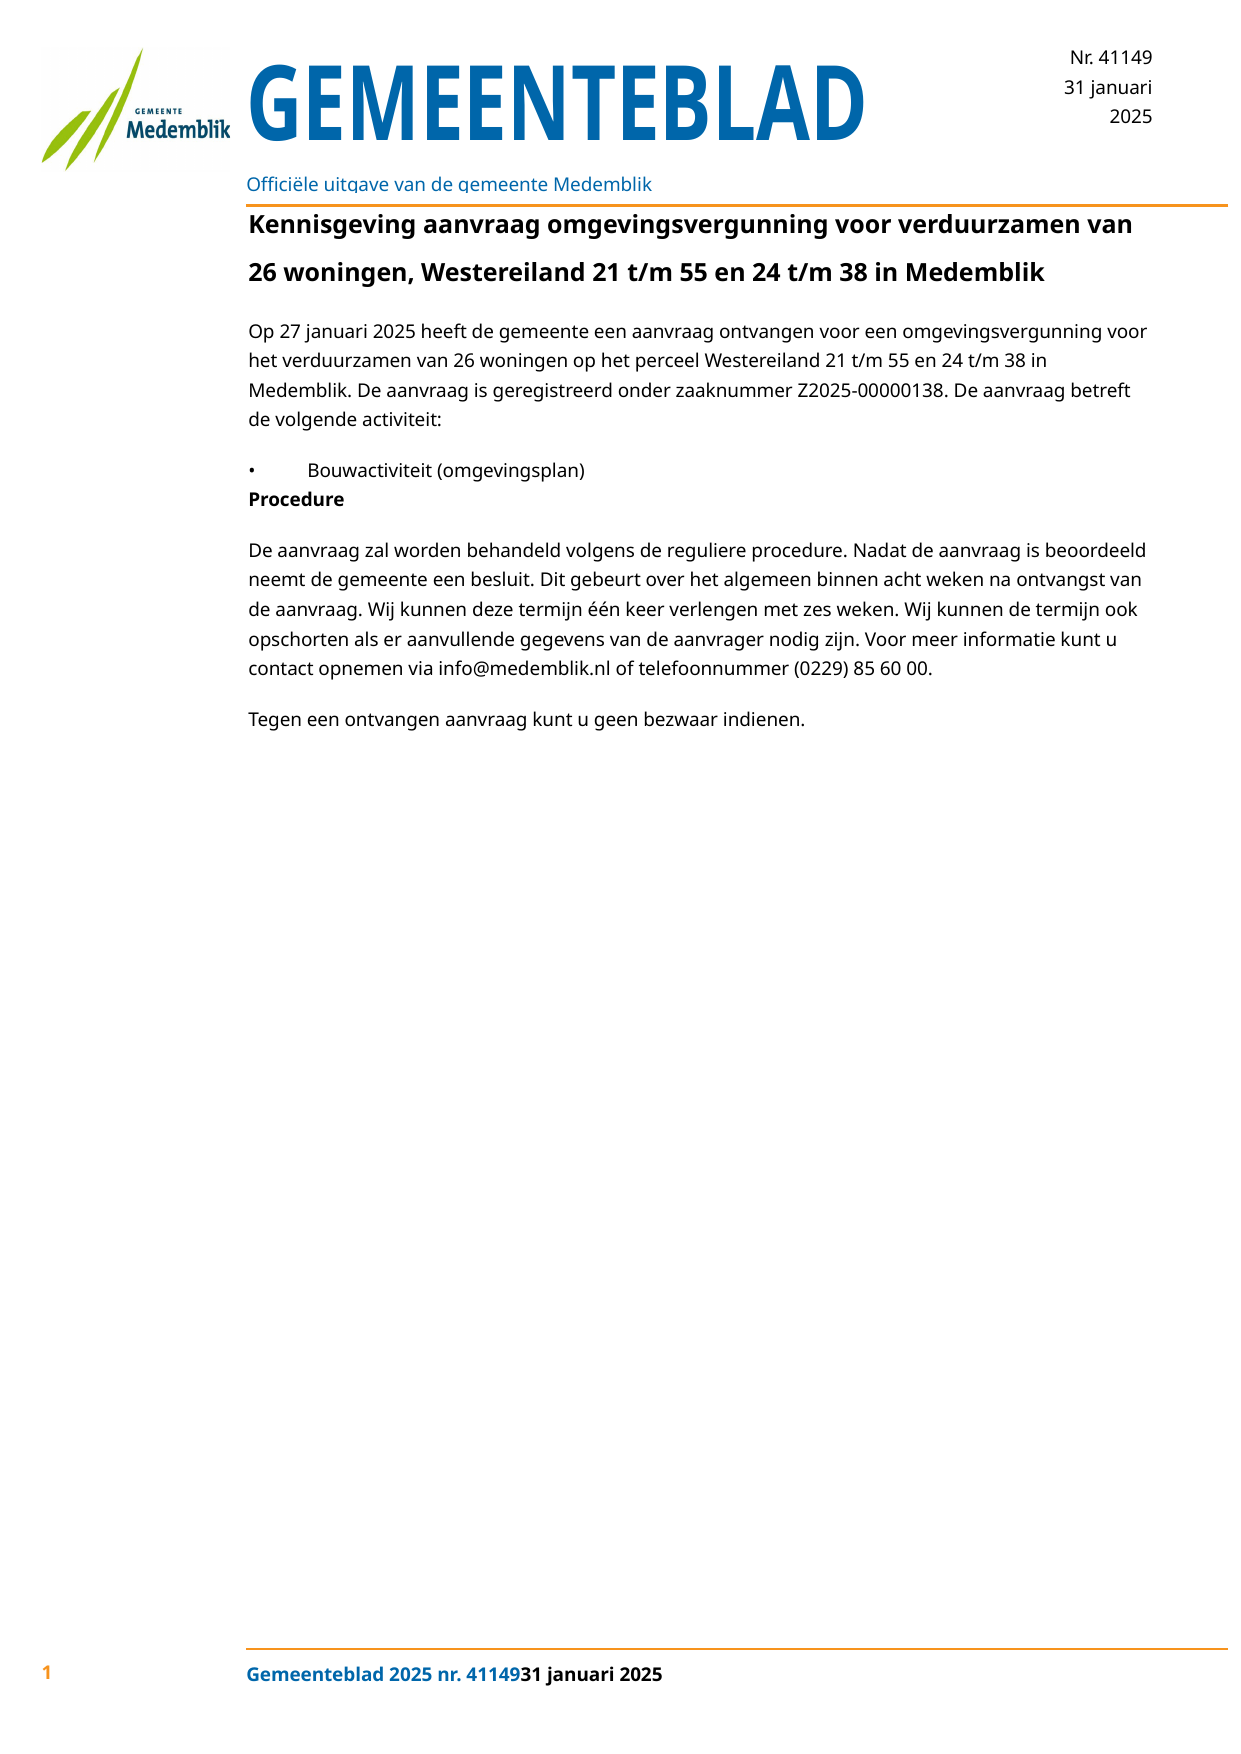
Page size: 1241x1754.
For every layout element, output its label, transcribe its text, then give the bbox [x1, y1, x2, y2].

text De aanvraag zal worden behandeld volgens de reguliere procedure. Nadat de aanvraag is beoordeeld neemt de gemeente een besluit. Dit gebeurt over het algemeen binnen acht weken na ontvangst van de aanvraag. Wij kunnen deze termijn één keer verlengen met zes weken. Wij kunnen de termijn ook opschorten als er aanvullende gegevens van de aanvrager nodig zijn. Voor meer informatie kunt u contact opnemen via info@medemblik.nl of telefoonnummer (0229) 85 60 00. [248, 537, 1152, 681]
text Kennisgeving aanvraag omgevingsvergunning voor verduurzamen van 26 woningen, Westereiland 21 t/m 55 en 24 t/m 38 in Medemblik [248, 207, 1152, 288]
text Procedure [248, 487, 1152, 512]
list Bouwactiviteit (omgevingsplan) [248, 457, 1152, 483]
text Op 27 januari 2025 heeft de gemeente een aanvraag ontvangen voor een omgevingsvergunning voor het verduurzamen van 26 woningen op het perceel Westereiland 21 t/m 55 en 24 t/m 38 in Medemblik. De aanvraag is geregistreerd onder zaaknummer Z2025-00000138. De aanvraag betreft de volgende activiteit: [248, 318, 1152, 432]
text Tegen een ontvangen aanvraag kunt u geen bezwaar indienen. [248, 706, 1152, 732]
picture [41, 47, 231, 172]
